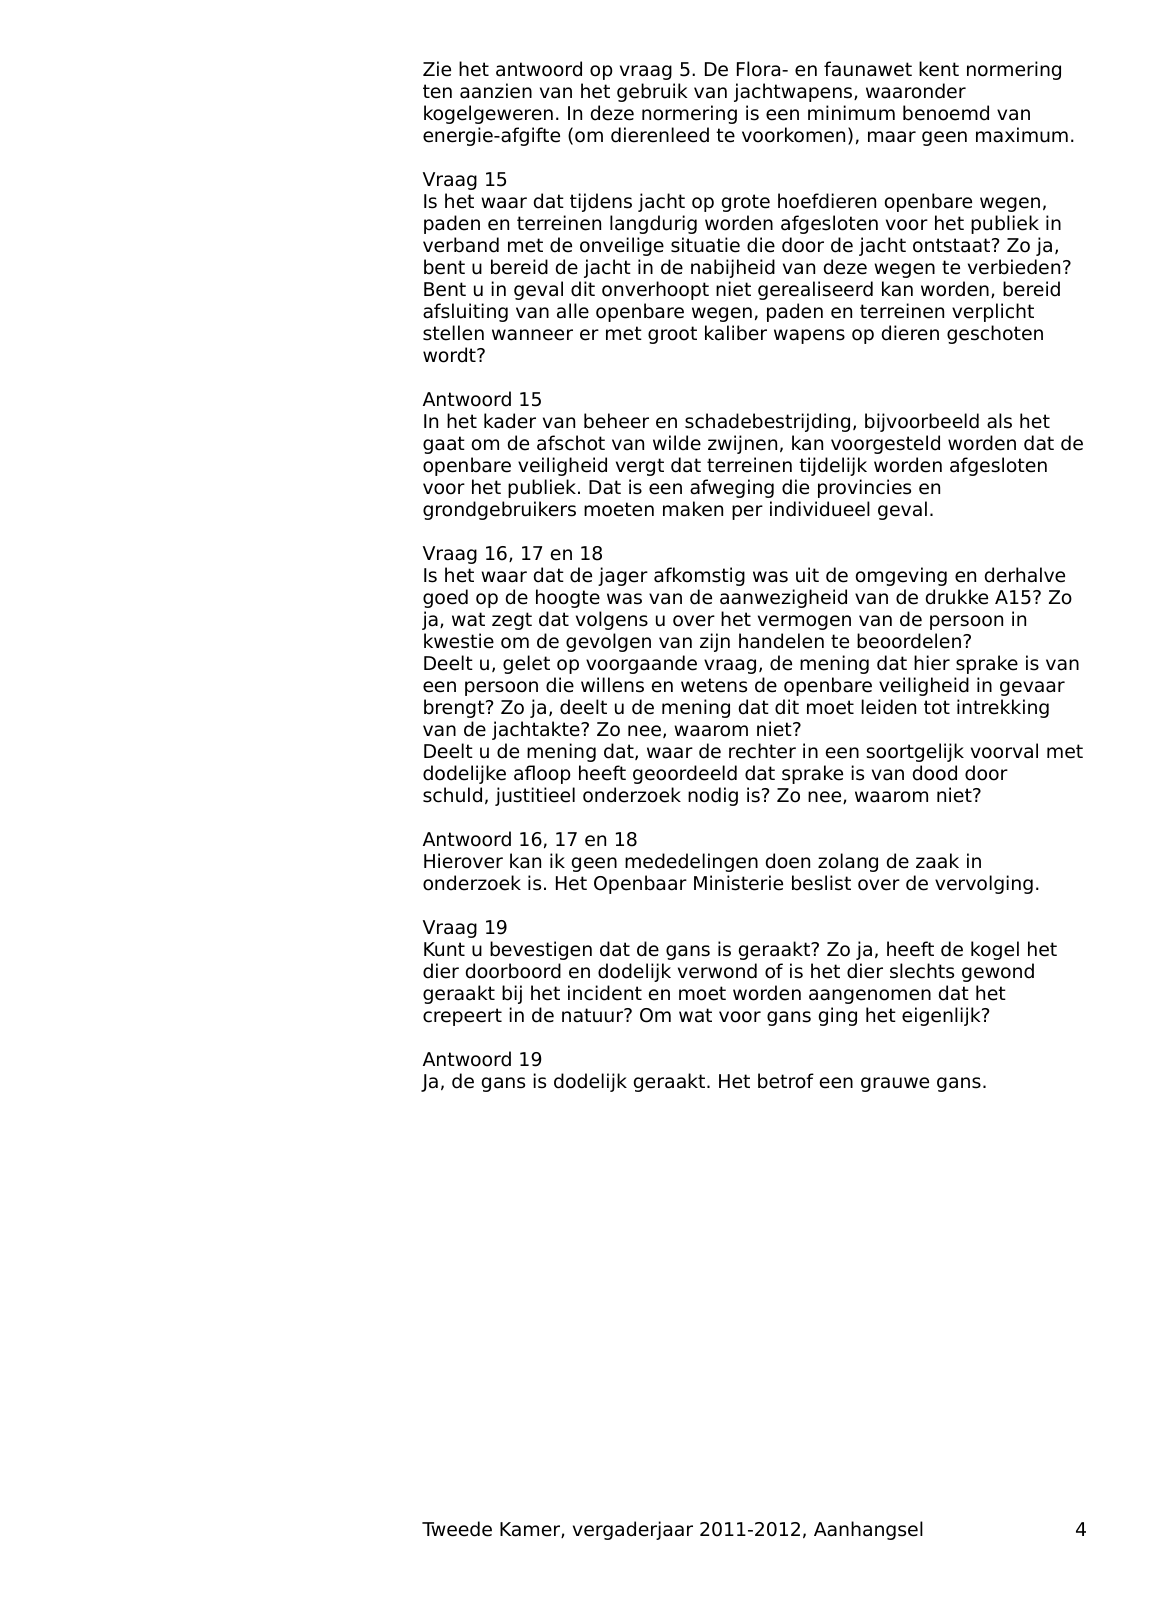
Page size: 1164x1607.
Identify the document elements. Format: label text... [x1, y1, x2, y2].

text Zie het antwoord op vraag 5. De Flora- en faunawet kent normering ten aanzien van het gebruik van jachtwapens, waaronder kogelgeweren. In deze normering is een minimum benoemd van energie-afgifte (om dierenleed te voorkomen), maar geen maximum. [422, 59, 1087, 147]
text Vraag 19 [422, 917, 1087, 939]
text Deelt u, gelet op voorgaande vraag, de mening dat hier sprake is van een persoon die willens en wetens de openbare veiligheid in gevaar brengt? Zo ja, deelt u de mening dat dit moet leiden tot intrekking van de jachtakte? Zo nee, waarom niet? [422, 653, 1087, 741]
text Ja, de gans is dodelijk geraakt. Het betrof een grauwe gans. [422, 1071, 1087, 1093]
text In het kader van beheer en schadebestrijding, bijvoorbeeld als het gaat om de afschot van wilde zwijnen, kan voorgesteld worden dat de openbare veiligheid vergt dat terreinen tijdelijk worden afgesloten voor het publiek. Dat is een afweging die provincies en grondgebruikers moeten maken per individueel geval. [422, 411, 1087, 521]
text Antwoord 16, 17 en 18 [422, 829, 1087, 851]
text Deelt u de mening dat, waar de rechter in een soortgelijk voorval met dodelijke afloop heeft geoordeeld dat sprake is van dood door schuld, justitieel onderzoek nodig is? Zo nee, waarom niet? [422, 741, 1087, 807]
text Is het waar dat de jager afkomstig was uit de omgeving en derhalve goed op de hoogte was van de aanwezigheid van de drukke A15? Zo ja, wat zegt dat volgens u over het vermogen van de persoon in kwestie om de gevolgen van zijn handelen te beoordelen? [422, 565, 1087, 653]
text Antwoord 19 [422, 1049, 1087, 1071]
text Kunt u bevestigen dat de gans is geraakt? Zo ja, heeft de kogel het dier doorboord en dodelijk verwond of is het dier slechts gewond geraakt bij het incident en moet worden aangenomen dat het crepeert in de natuur? Om wat voor gans ging het eigenlijk? [422, 939, 1087, 1027]
text Hierover kan ik geen mededelingen doen zolang de zaak in onderzoek is. Het Openbaar Ministerie beslist over de vervolging. [422, 851, 1087, 895]
text Is het waar dat tijdens jacht op grote hoefdieren openbare wegen, paden en terreinen langdurig worden afgesloten voor het publiek in verband met de onveilige situatie die door de jacht ontstaat? Zo ja, bent u bereid de jacht in de nabijheid van deze wegen te verbieden? Bent u in geval dit onverhoopt niet gerealiseerd kan worden, bereid afsluiting van alle openbare wegen, paden en terreinen verplicht stellen wanneer er met groot kaliber wapens op dieren geschoten wordt? [422, 191, 1087, 367]
text Vraag 16, 17 en 18 [422, 543, 1087, 565]
text Vraag 15 [422, 169, 1087, 191]
text Antwoord 15 [422, 389, 1087, 411]
